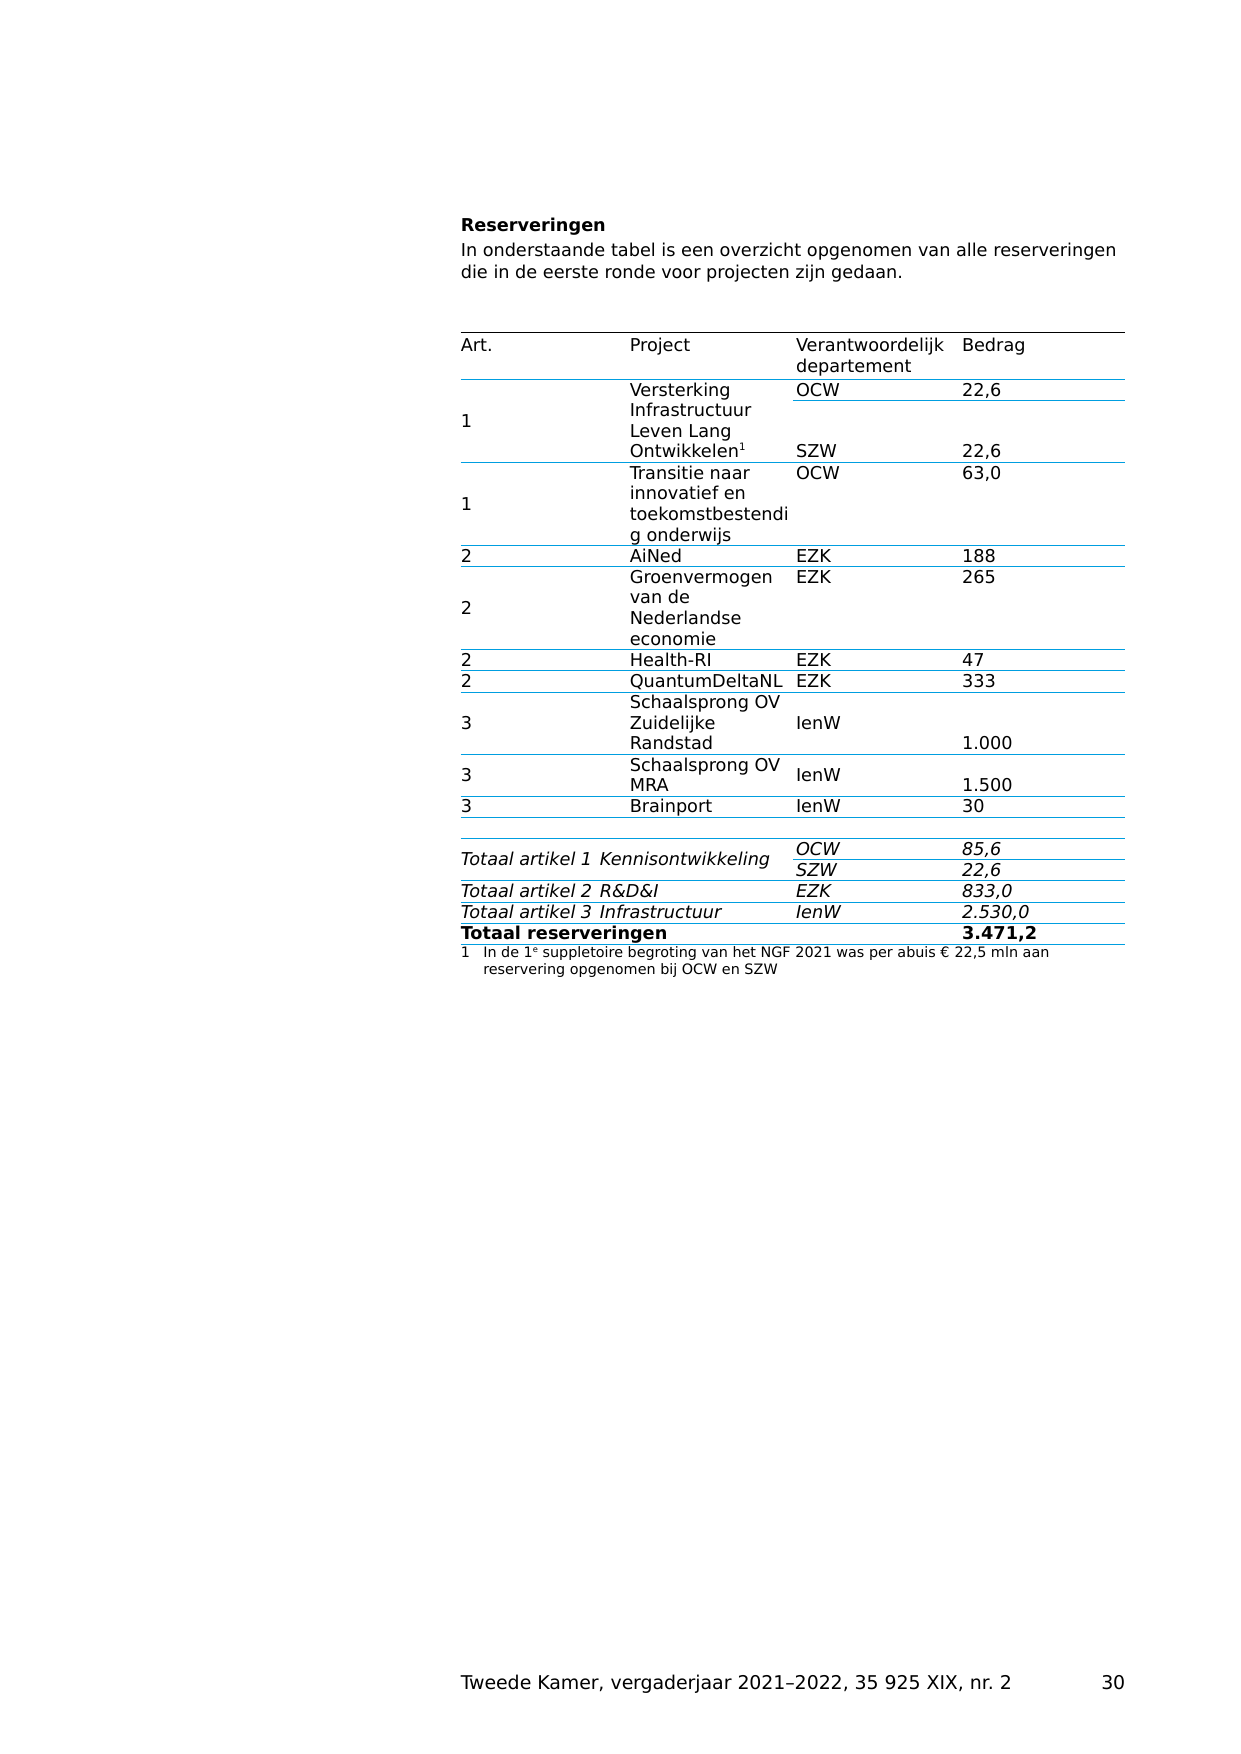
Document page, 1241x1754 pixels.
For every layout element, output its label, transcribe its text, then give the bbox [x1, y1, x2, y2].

table_cell EZK [793, 650, 959, 670]
table_cell 22,6 [959, 380, 1125, 400]
table_cell 30 [959, 797, 1125, 817]
table_cell Bedrag [959, 333, 1125, 379]
text Reserveringen [461, 213, 1125, 236]
table_cell Schaalsprong OV Zuidelijke Randstad [627, 693, 793, 754]
table_cell 1.000 [959, 693, 1125, 754]
table_header Tabel 17 Overzicht reserveringen (bedragen x 1 mln) [461, 306, 1125, 331]
table_cell [627, 818, 793, 838]
table_cell IenW [793, 755, 959, 796]
table_cell 265 [959, 567, 1125, 649]
table_cell IenW [793, 903, 959, 923]
table_cell Versterking Infrastructuur Leven Lang Ontwikkelen1 [627, 380, 793, 462]
table_cell 63,0 [959, 463, 1125, 545]
table_cell 22,6 [959, 860, 1125, 880]
table_cell Totaal artikel 3 Infrastructuur [461, 903, 793, 923]
table_cell 188 [959, 546, 1125, 566]
table_cell 85,6 [959, 839, 1125, 859]
table_cell Schaalsprong OV MRA [627, 755, 793, 796]
table_cell EZK [793, 546, 959, 566]
table_cell 3.471,2 [959, 924, 1125, 944]
table_cell 2 [461, 546, 627, 566]
table_cell Totaal reserveringen [461, 924, 793, 944]
table_cell QuantumDeltaNL [627, 671, 793, 692]
table_cell EZK [793, 671, 959, 692]
table_cell 3 [461, 693, 627, 754]
table_cell Totaal artikel 2 R&D&I [461, 881, 793, 901]
table_cell [959, 818, 1125, 838]
table_cell Health-RI [627, 650, 793, 670]
table_cell Project [627, 333, 793, 379]
table_cell Art. [461, 333, 627, 379]
table_cell OCW [793, 839, 959, 859]
table_cell 333 [959, 671, 1125, 692]
table_cell 47 [959, 650, 1125, 670]
table_cell OCW [793, 380, 959, 400]
table_cell EZK [793, 881, 959, 901]
table_cell EZK [793, 567, 959, 649]
table_cell 2 [461, 671, 627, 692]
table_cell 2 [461, 567, 627, 649]
table_cell 2.530,0 [959, 903, 1125, 923]
table_cell [793, 818, 959, 838]
table_cell 3 [461, 755, 627, 796]
table_cell 1 [461, 463, 627, 545]
table_cell Totaal artikel 1 Kennisontwikkeling [461, 839, 793, 880]
table_cell 1 [461, 380, 627, 462]
table_cell AiNed [627, 546, 793, 566]
table_cell Brainport [627, 797, 793, 817]
table_cell 833,0 [959, 881, 1125, 901]
table_cell 2 [461, 650, 627, 670]
table_cell Transitie naar innovatief en toekomstbestendig onderwijs [627, 463, 793, 545]
list In de 1e suppletoire begroting van het NGF 2021 was per abuis € 22,5 mln aan reservering opgenomen bij OCW en SZW [461, 945, 1125, 978]
table_cell Groenvermogen van de Nederlandse economie [627, 567, 793, 649]
table_cell 3 [461, 797, 627, 817]
table_cell IenW [793, 693, 959, 754]
table_cell IenW [793, 797, 959, 817]
table_cell SZW [793, 860, 959, 880]
table_cell [461, 818, 627, 838]
table_cell 1.500 [959, 755, 1125, 796]
text In onderstaande tabel is een overzicht opgenomen van alle reserveringen die in de eerste ronde voor projecten zijn gedaan. [461, 238, 1125, 283]
table_cell Verantwoordelijk departement [793, 333, 959, 379]
table_cell OCW [793, 463, 959, 545]
table_cell 22,6 [959, 401, 1125, 462]
table_cell [793, 924, 959, 944]
table_cell SZW [793, 401, 959, 462]
